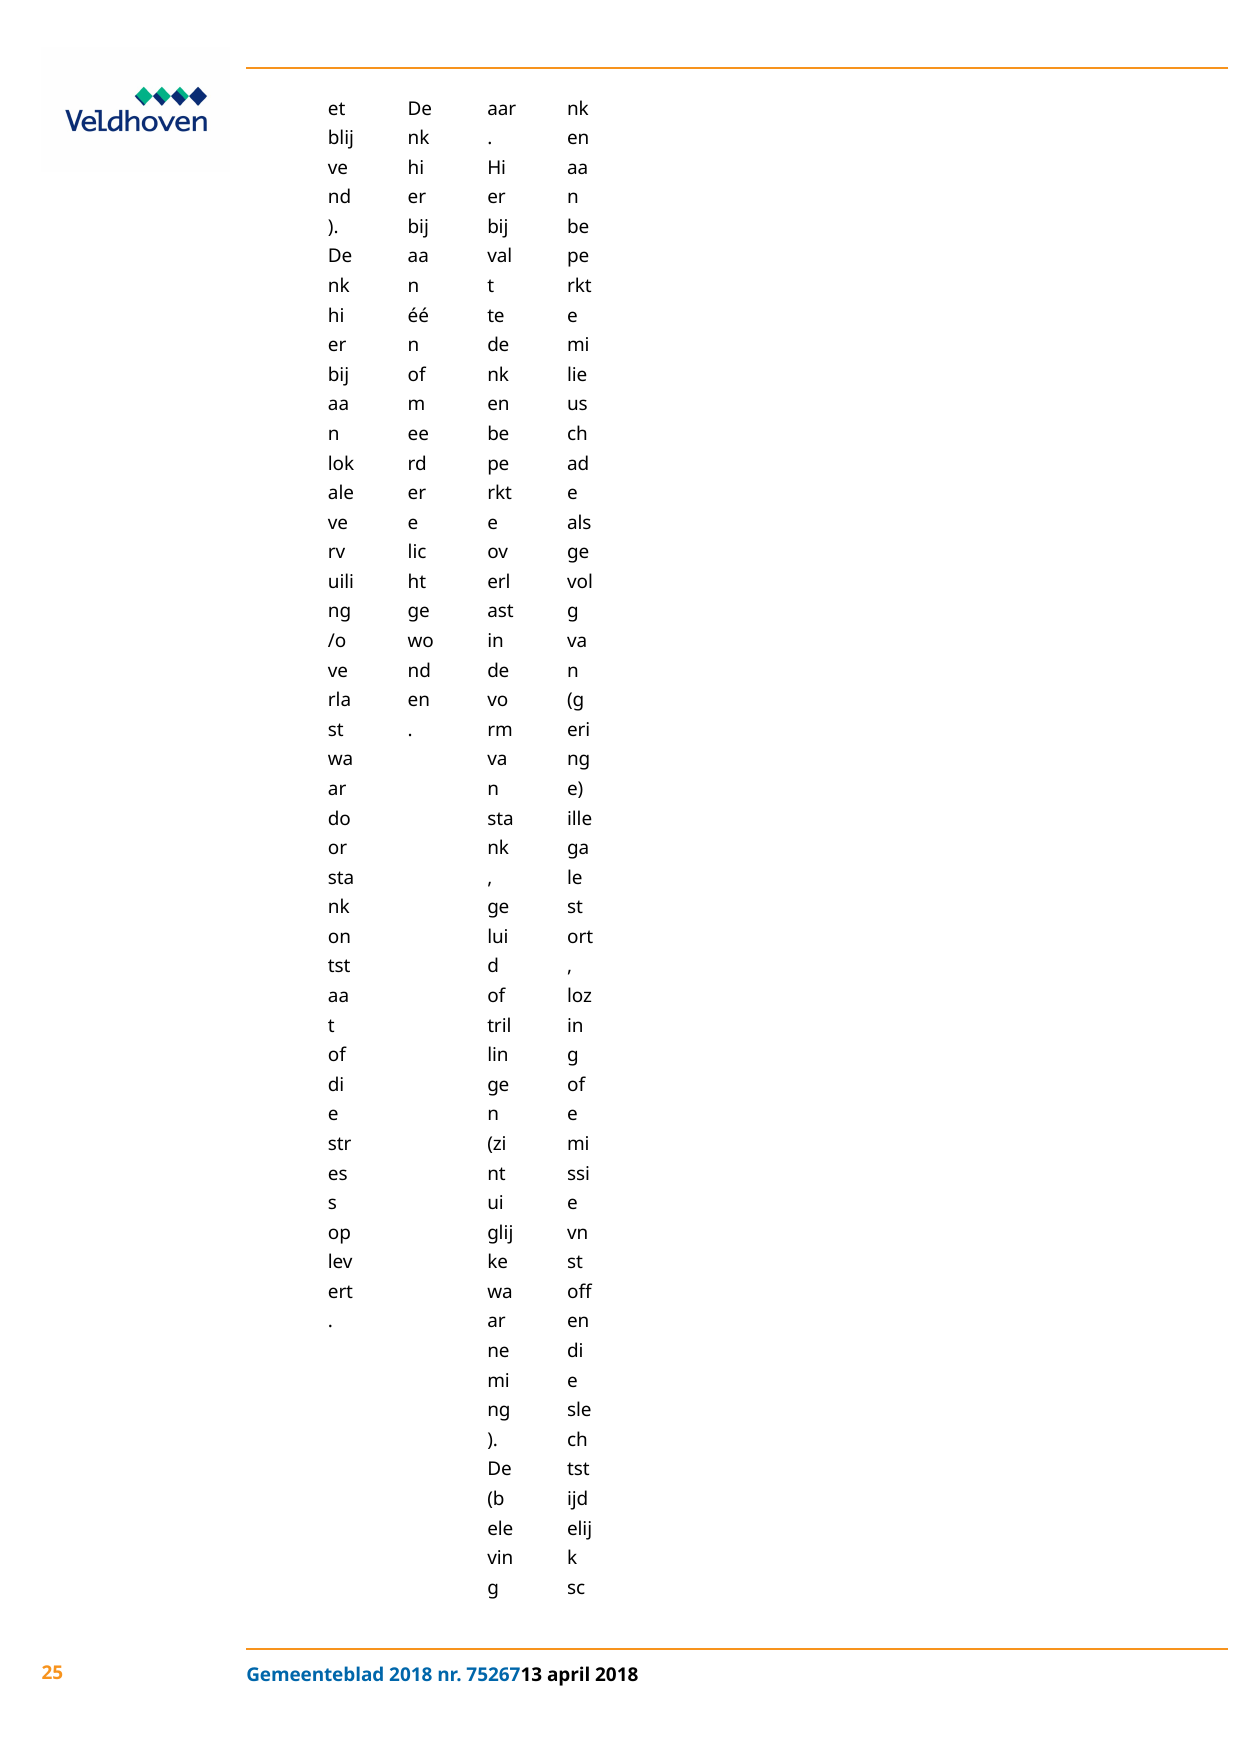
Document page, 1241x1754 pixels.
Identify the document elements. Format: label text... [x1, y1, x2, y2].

table_cell [381, 95, 407, 1600]
table_cell [248, 95, 274, 1600]
table_cell nken aan beperkte milieuschade als gevolg van (geringe) illegale stort, lozing of emissie vn stoffen die slechtstijdelijk sc [567, 95, 593, 1600]
table_cell [434, 95, 461, 1600]
table_cell [514, 95, 540, 1600]
table_cell [540, 95, 567, 1600]
table_cell Denk hierbij aan één of meerdere lichtgewonden. [408, 95, 434, 1600]
table_cell [275, 95, 301, 1600]
picture [41, 47, 231, 172]
table_cell et blijvend). Denk hierbij aan lokale vervuiling/overlast waardoor stank ontstaat of die stress oplevert. [328, 95, 354, 1600]
table_cell aar. Hierbij valt te denken beperkte overlast in de vorm van stank, geluid of trillingen (zintuiglijke waarneming). De (beleving [487, 95, 514, 1600]
table_cell [301, 95, 328, 1600]
table_cell [354, 95, 381, 1600]
table_cell [461, 95, 487, 1600]
